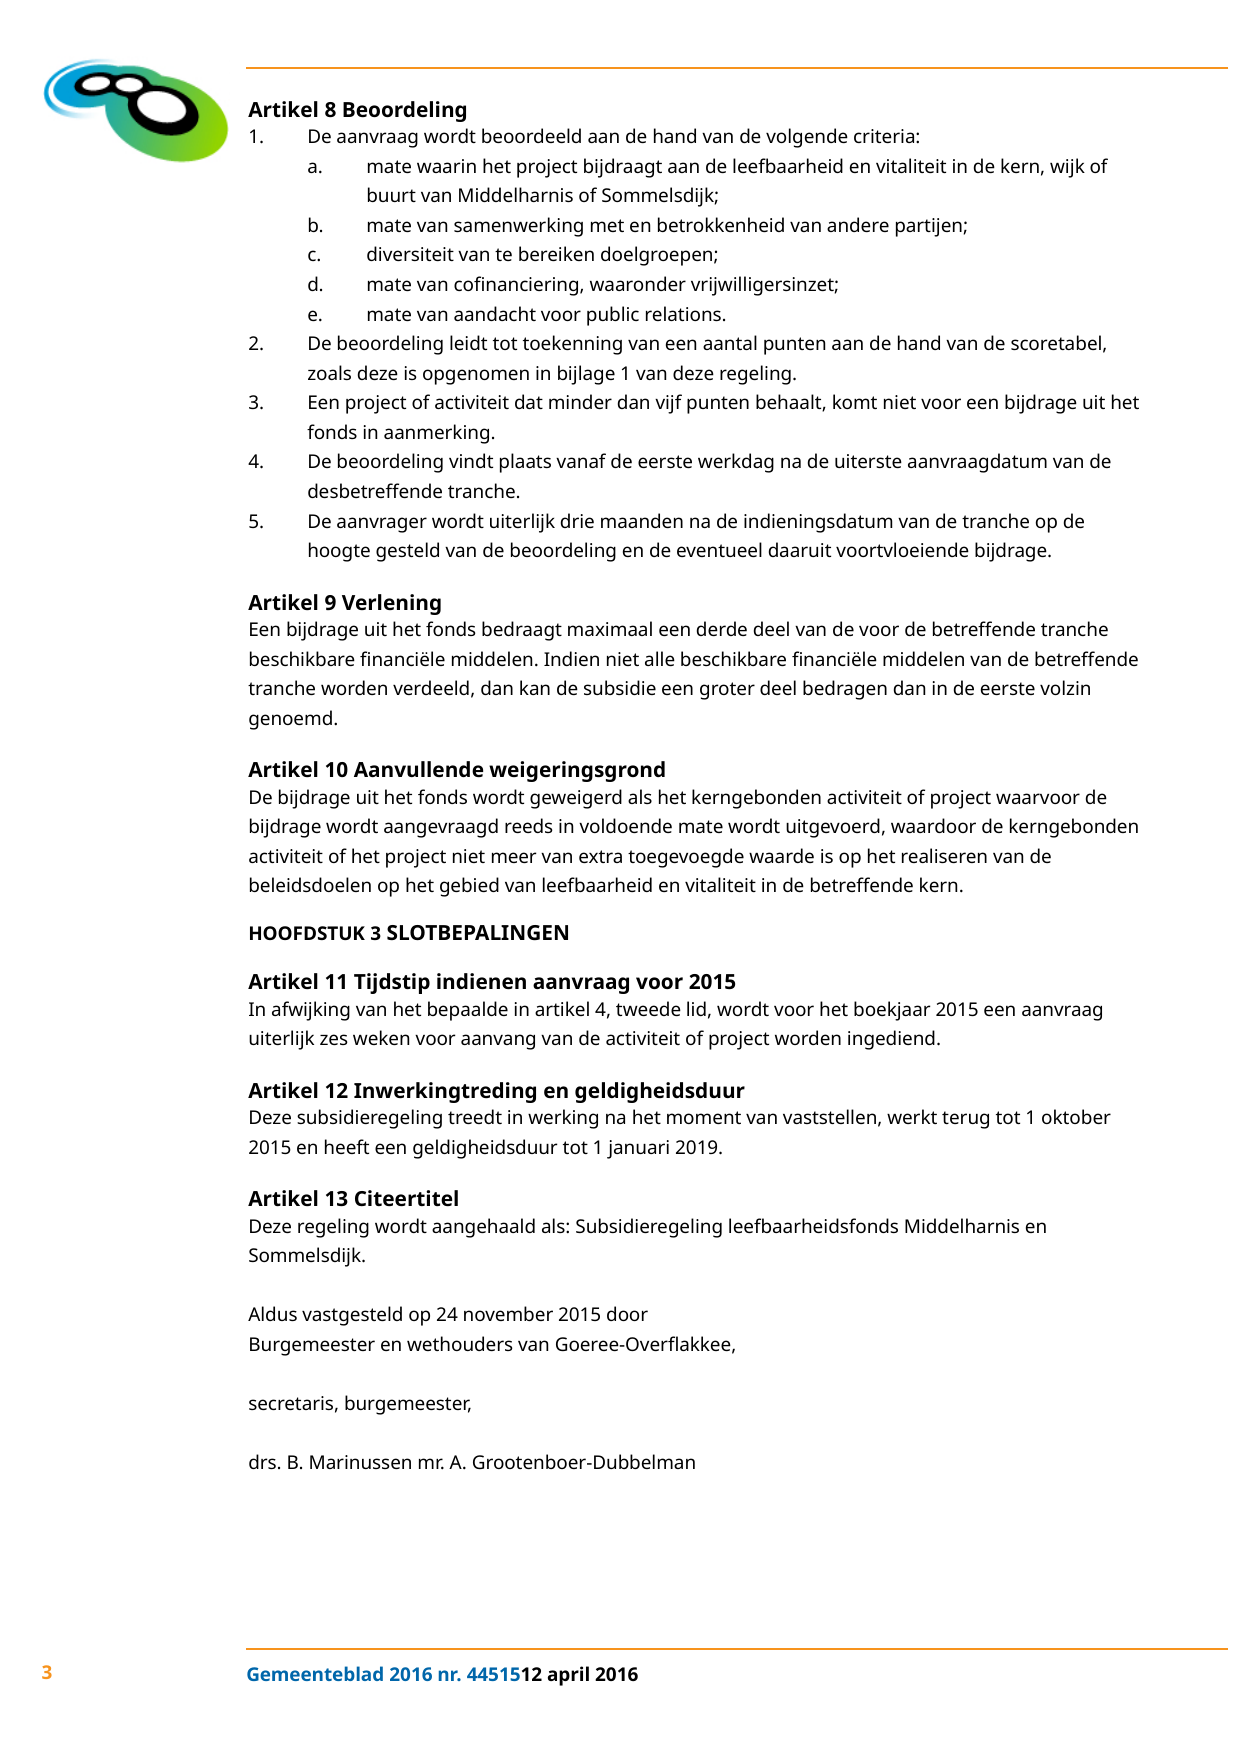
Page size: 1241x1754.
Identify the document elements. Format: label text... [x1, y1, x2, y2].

text Artikel 8 Beoordeling [248, 95, 1152, 123]
list De aanvrager wordt uiterlijk drie maanden na de indieningsdatum van de tranche op de hoogte gesteld van de beoordeling en de eventueel daaruit voortvloeiende bijdrage. [248, 508, 1152, 563]
list De aanvraag wordt beoordeeld aan de hand van de volgende criteria: [248, 123, 1152, 149]
text In afwijking van het bepaalde in artikel 4, tweede lid, wordt voor het boekjaar 2015 een aanvraag uiterlijk zes weken voor aanvang van de activiteit of project worden ingediend. [248, 996, 1152, 1051]
text Burgemeester en wethouders van Goeree-Overflakkee, [248, 1331, 1152, 1357]
text Deze subsidieregeling treedt in werking na het moment van vaststellen, werkt terug tot 1 oktober 2015 en heeft een geldigheidsduur tot 1 januari 2019. [248, 1104, 1152, 1160]
list Een project of activiteit dat minder dan vijf punten behaalt, komt niet voor een bijdrage uit het fonds in aanmerking. [248, 389, 1152, 445]
list mate van samenwerking met en betrokkenheid van andere partijen; [307, 212, 1152, 238]
text Aldus vastgesteld op 24 november 2015 door [248, 1302, 1152, 1327]
text HOOFDSTUK 3 SLOTBEPALINGEN [248, 918, 1152, 947]
text Artikel 11 Tijdstip indienen aanvraag voor 2015 [248, 967, 1152, 996]
picture [41, 47, 231, 172]
text De bijdrage uit het fonds wordt geweigerd als het kerngebonden activiteit of project waarvoor de bijdrage wordt aangevraagd reeds in voldoende mate wordt uitgevoerd, waardoor de kerngebonden activiteit of het project niet meer van extra toegevoegde waarde is op het realiseren van de beleidsdoelen op het gebied van leefbaarheid en vitaliteit in de betreffende kern. [248, 784, 1152, 898]
list mate van cofinanciering, waaronder vrijwilligersinzet; [307, 271, 1152, 297]
text drs. B. Marinussen mr. A. Grootenboer-Dubbelman [248, 1449, 1152, 1475]
text Artikel 12 Inwerkingtreding en geldigheidsduur [248, 1076, 1152, 1104]
list mate van aandacht voor public relations. [307, 301, 1152, 326]
text Artikel 10 Aanvullende weigeringsgrond [248, 755, 1152, 784]
text Artikel 13 Citeertitel [248, 1184, 1152, 1213]
list mate waarin het project bijdraagt aan de leefbaarheid en vitaliteit in de kern, wijk of buurt van Middelharnis of Sommelsdijk; [307, 153, 1152, 208]
list De beoordeling leidt tot toekenning van een aantal punten aan de hand van de scoretabel, zoals deze is opgenomen in bijlage 1 van deze regeling. [248, 330, 1152, 386]
text Artikel 9 Verlening [248, 588, 1152, 616]
text Een bijdrage uit het fonds bedraagt maximaal een derde deel van de voor de betreffende tranche beschikbare financiële middelen. Indien niet alle beschikbare financiële middelen van de betreffende tranche worden verdeeld, dan kan de subsidie een groter deel bedragen dan in de eerste volzin genoemd. [248, 616, 1152, 731]
text secretaris, burgemeester, [248, 1390, 1152, 1416]
text Deze regeling wordt aangehaald als: Subsidieregeling leefbaarheidsfonds Middelharnis en Sommelsdijk. [248, 1213, 1152, 1268]
list De beoordeling vindt plaats vanaf de eerste werkdag na de uiterste aanvraagdatum van de desbetreffende tranche. [248, 449, 1152, 504]
list diversiteit van te bereiken doelgroepen; [307, 242, 1152, 267]
